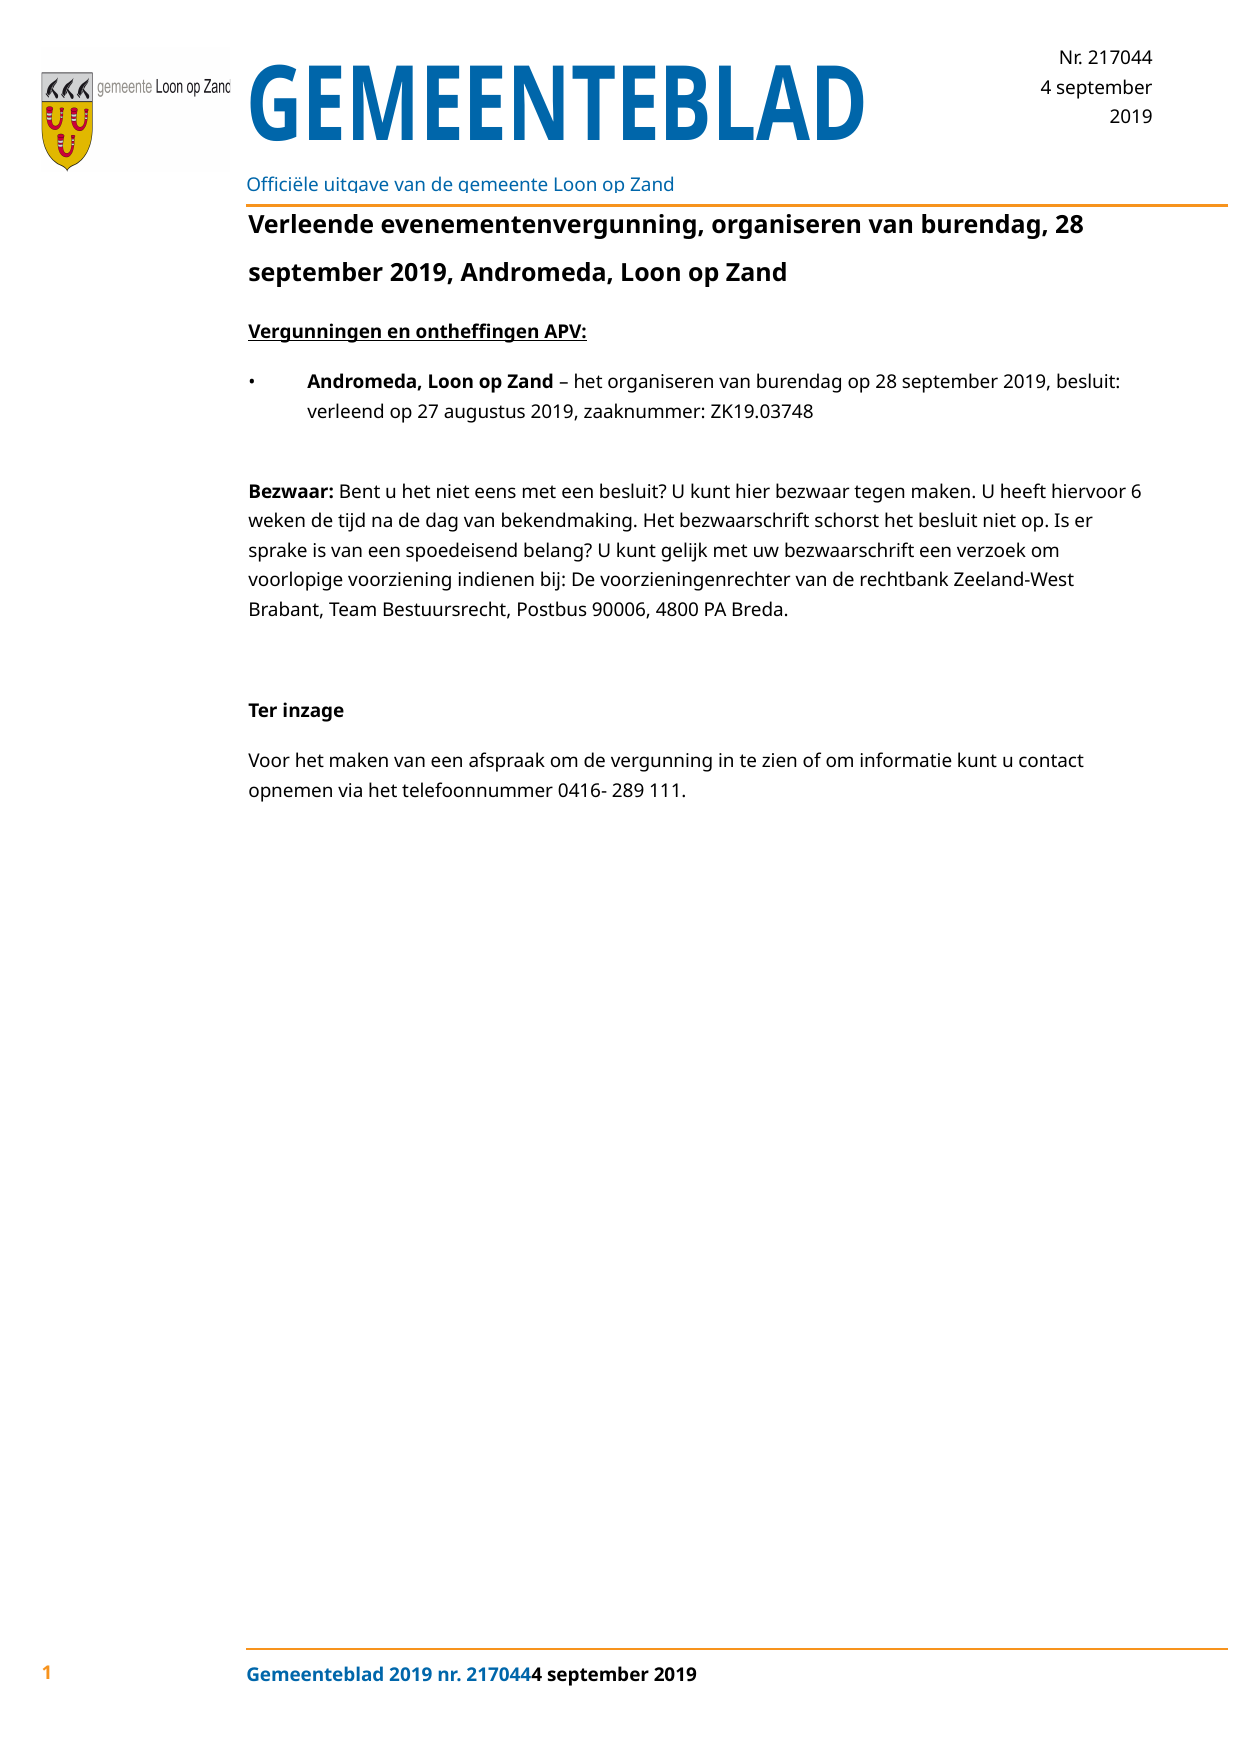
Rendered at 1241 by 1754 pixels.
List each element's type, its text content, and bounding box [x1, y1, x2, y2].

text Verleende evenementenvergunning, organiseren van burendag, 28 september 2019, Andromeda, Loon op Zand [248, 207, 1152, 288]
text Voor het maken van een afspraak om de vergunning in te zien of om informatie kunt u contact opnemen via het telefoonnummer 0416- 289 111. [248, 747, 1152, 803]
text Bezwaar: Bent u het niet eens met een besluit? U kunt hier bezwaar tegen maken. U heeft hiervoor 6 weken de tijd na de dag van bekendmaking. Het bezwaarschrift schorst het besluit niet op. Is er sprake is van een spoedeisend belang? U kunt gelijk met uw bezwaarschrift een verzoek om voorlopige voorziening indienen bij: De voorzieningenrechter van de rechtbank Zeeland-West Brabant, Team Bestuursrecht, Postbus 90006, 4800 PA Breda. [248, 478, 1152, 622]
picture [41, 47, 231, 172]
list Andromeda, Loon op Zand – het organiseren van burendag op 28 september 2019, besluit: verleend op 27 augustus 2019, zaaknummer: ZK19.03748 [248, 368, 1152, 424]
text Vergunningen en ontheffingen APV: [248, 318, 1152, 344]
text Ter inzage [248, 697, 1152, 723]
